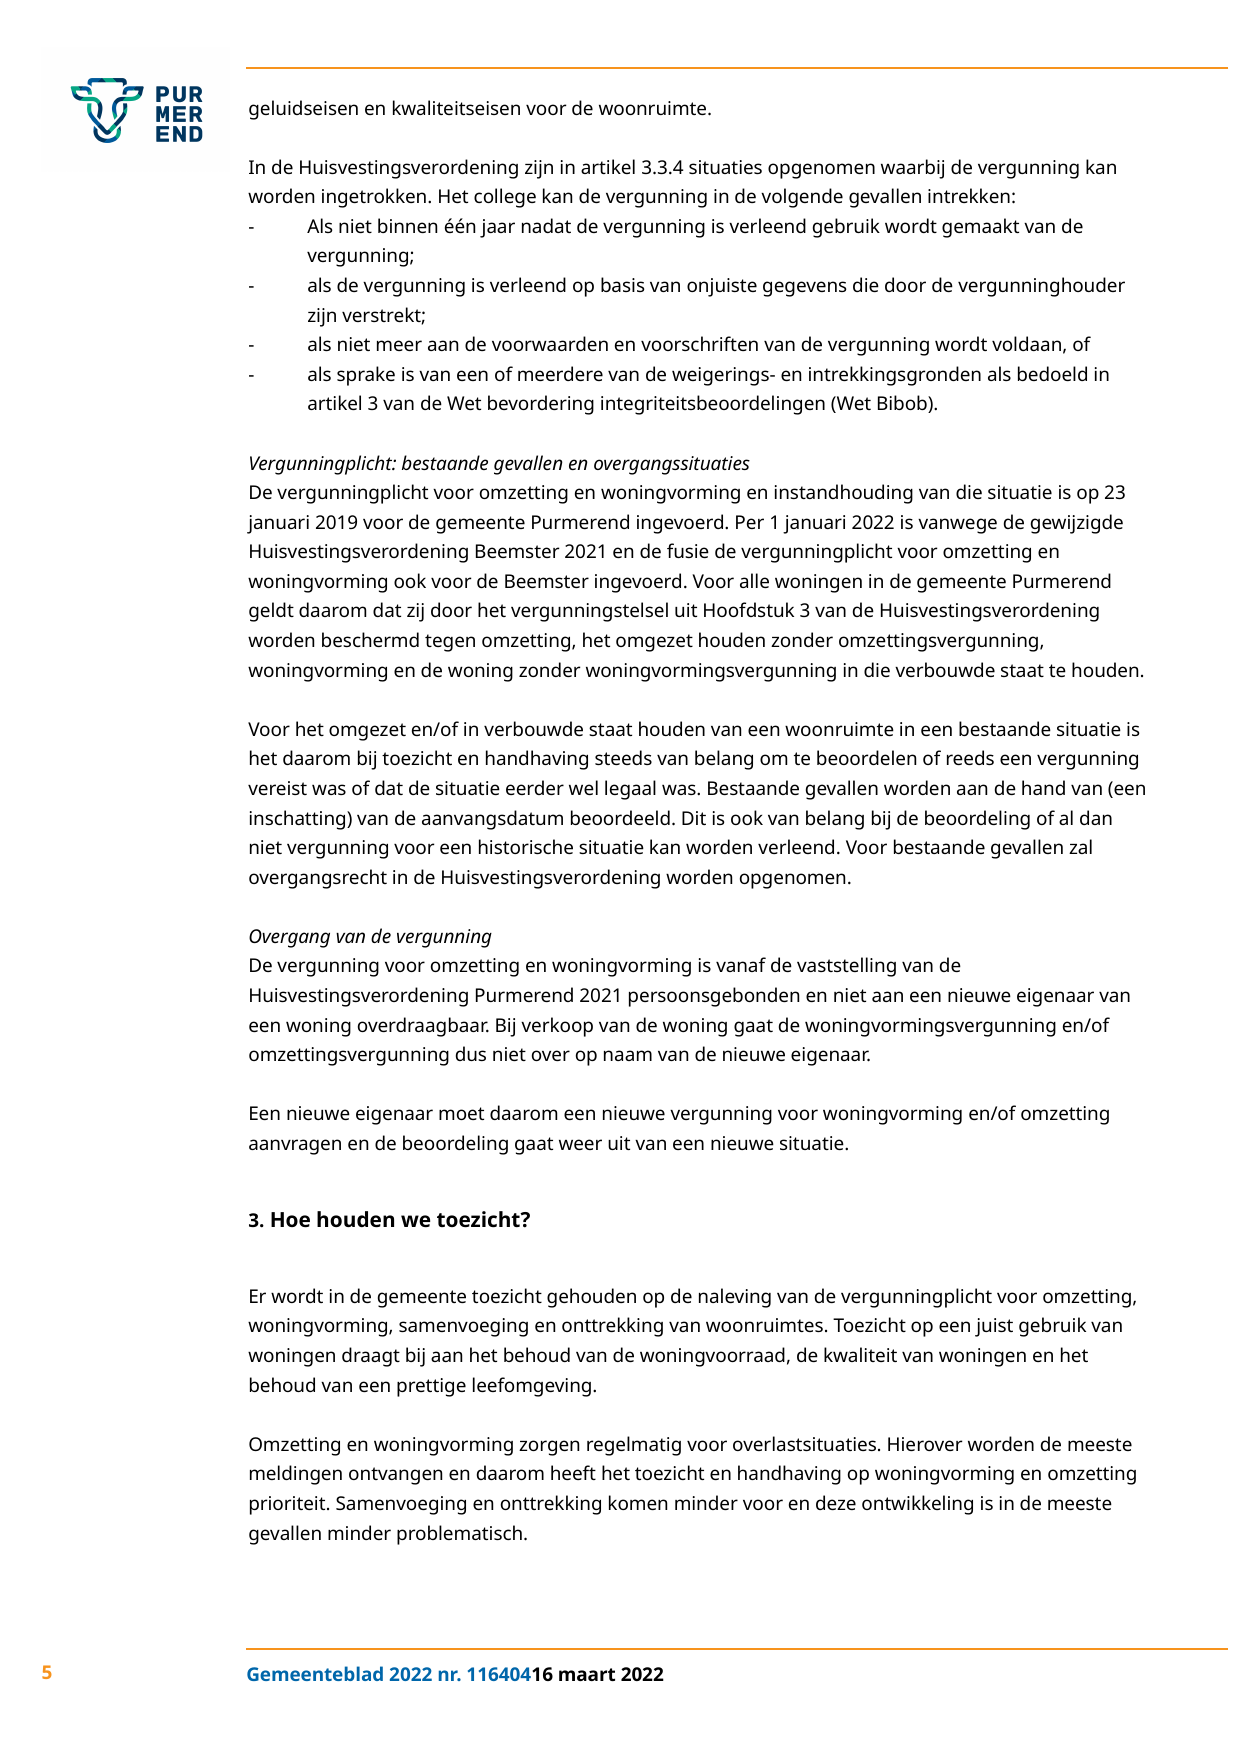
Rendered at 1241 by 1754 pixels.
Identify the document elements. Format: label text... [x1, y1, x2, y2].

text Er wordt in de gemeente toezicht gehouden op de naleving van de vergunningplicht voor omzetting, woningvorming, samenvoeging en onttrekking van woonruimtes. Toezicht op een juist gebruik van woningen draagt bij aan het behoud van de woningvoorraad, de kwaliteit van woningen en het behoud van een prettige leefomgeving. [248, 1283, 1152, 1398]
text geluidseisen en kwaliteitseisen voor de woonruimte. [248, 95, 1152, 121]
picture [41, 47, 231, 172]
text In de Huisvestingsverordening zijn in artikel 3.3.4 situaties opgenomen waarbij de vergunning kan worden ingetrokken. Het college kan de vergunning in de volgende gevallen intrekken: [248, 154, 1152, 209]
text De vergunning voor omzetting en woningvorming is vanaf de vaststelling van de Huisvestingsverordening Purmerend 2021 persoonsgebonden en niet aan een nieuwe eigenaar van een woning overdraagbaar. Bij verkoop van de woning gaat de woningvormingsvergunning en/of omzettingsvergunning dus niet over op naam van de nieuwe eigenaar. [248, 953, 1152, 1067]
list als de vergunning is verleend op basis van onjuiste gegevens die door de vergunninghouder zijn verstrekt; [248, 272, 1152, 328]
list Als niet binnen één jaar nadat de vergunning is verleend gebruik wordt gemaakt van de vergunning; [248, 213, 1152, 268]
text Een nieuwe eigenaar moet daarom een nieuwe vergunning voor woningvorming en/of omzetting aanvragen en de beoordeling gaat weer uit van een nieuwe situatie. [248, 1101, 1152, 1156]
text 3. Hoe houden we toezicht? [248, 1205, 1152, 1234]
list als niet meer aan de voorwaarden en voorschriften van de vergunning wordt voldaan, of [248, 331, 1152, 357]
text Voor het omgezet en/of in verbouwde staat houden van een woonruimte in een bestaande situatie is het daarom bij toezicht en handhaving steeds van belang om te beoordelen of reeds een vergunning vereist was of dat de situatie eerder wel legaal was. Bestaande gevallen worden aan de hand van (een inschatting) van de aanvangsdatum beoordeeld. Dit is ook van belang bij de beoordeling of al dan niet vergunning voor een historische situatie kan worden verleend. Voor bestaande gevallen zal overgangsrecht in de Huisvestingsverordening worden opgenomen. [248, 716, 1152, 890]
text Vergunningplicht: bestaande gevallen en overgangssituaties [248, 450, 1152, 476]
text De vergunningplicht voor omzetting en woningvorming en instandhouding van die situatie is op 23 januari 2019 voor de gemeente Purmerend ingevoerd. Per 1 januari 2022 is vanwege de gewijzigde Huisvestingsverordening Beemster 2021 en de fusie de vergunningplicht voor omzetting en woningvorming ook voor de Beemster ingevoerd. Voor alle woningen in de gemeente Purmerend geldt daarom dat zij door het vergunningstelsel uit Hoofdstuk 3 van de Huisvestingsverordening worden beschermd tegen omzetting, het omgezet houden zonder omzettingsvergunning, woningvorming en de woning zonder woningvormingsvergunning in die verbouwde staat te houden. [248, 479, 1152, 683]
text Overgang van de vergunning [248, 923, 1152, 949]
list als sprake is van een of meerdere van de weigerings- en intrekkingsgronden als bedoeld in artikel 3 van de Wet bevordering integriteitsbeoordelingen (Wet Bibob). [248, 361, 1152, 416]
text Omzetting en woningvorming zorgen regelmatig voor overlastsituaties. Hierover worden de meeste meldingen ontvangen en daarom heeft het toezicht en handhaving op woningvorming en omzetting prioriteit. Samenvoeging en onttrekking komen minder voor en deze ontwikkeling is in de meeste gevallen minder problematisch. [248, 1431, 1152, 1546]
